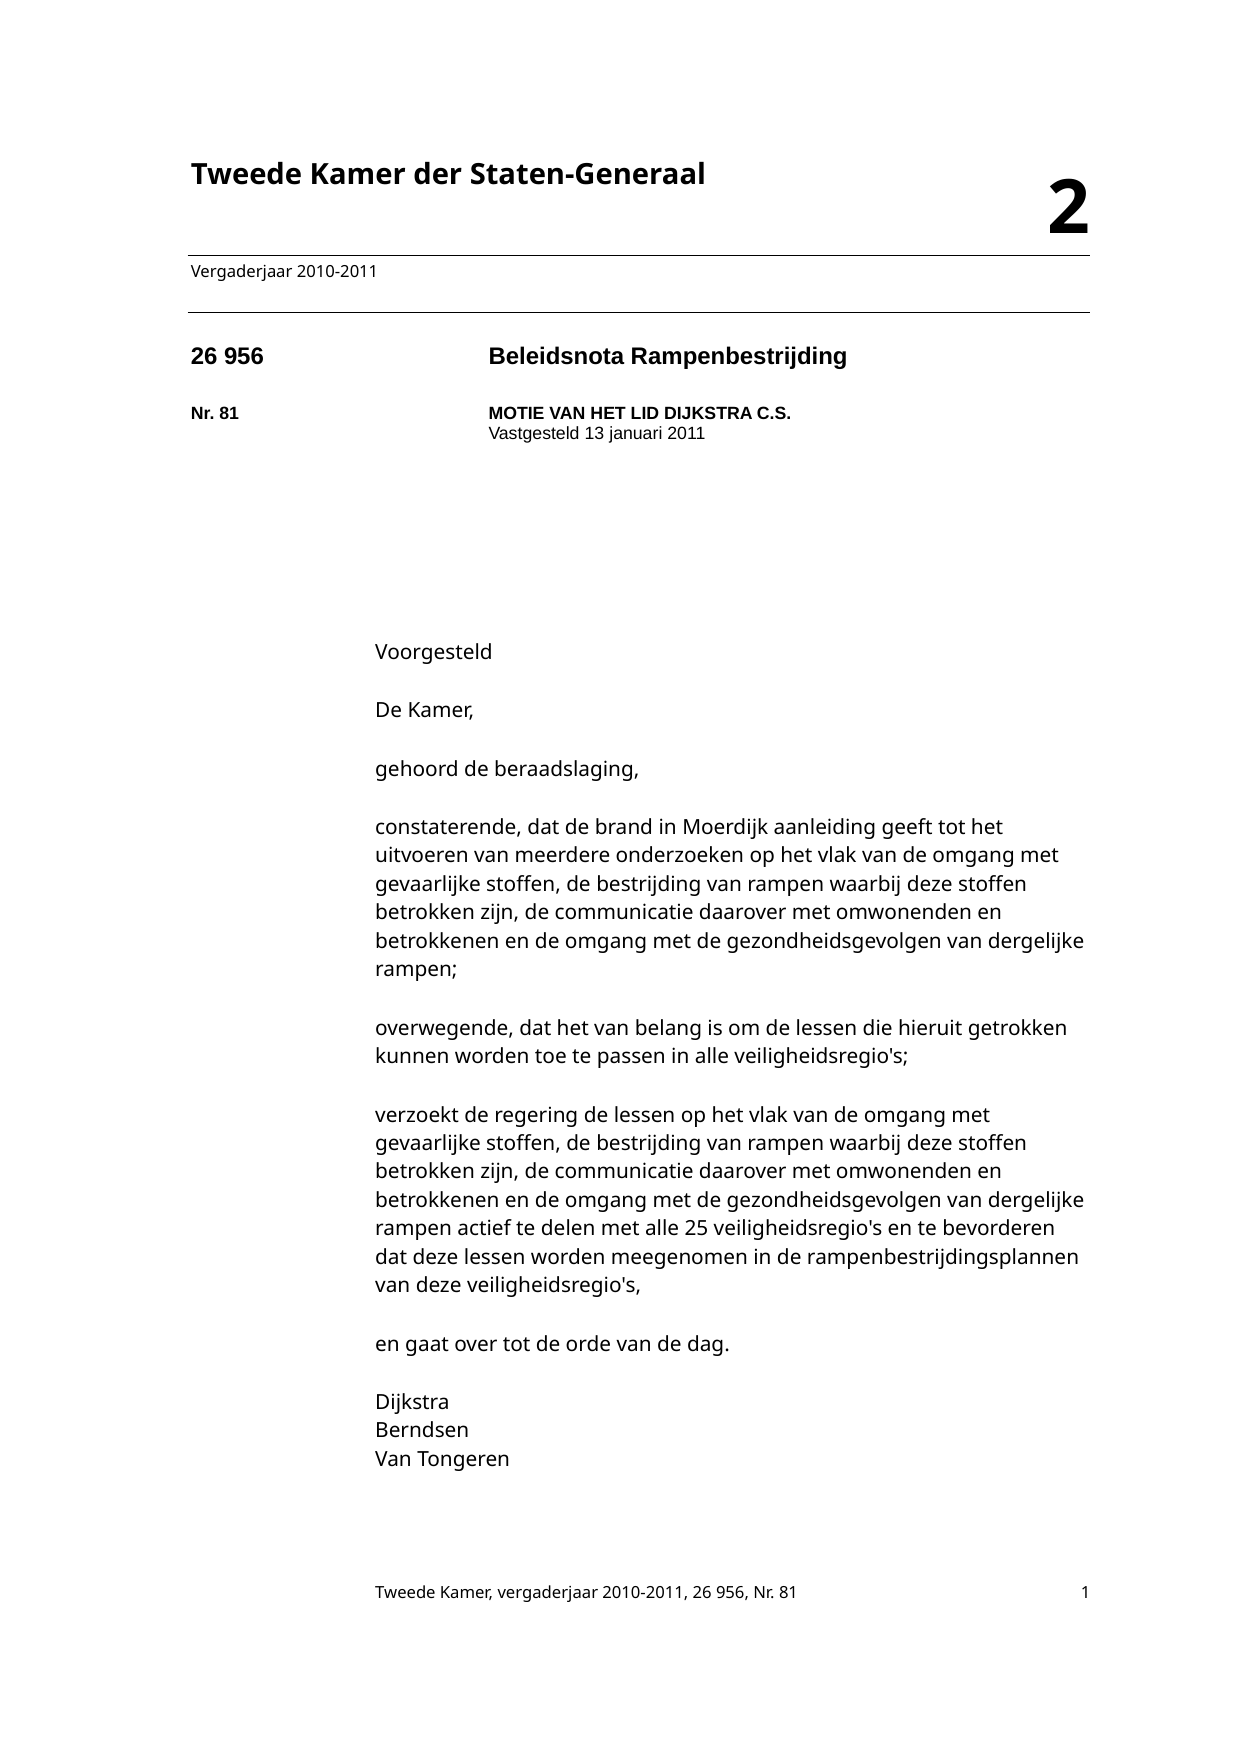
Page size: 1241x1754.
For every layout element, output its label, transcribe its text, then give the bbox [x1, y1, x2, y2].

text constaterende, dat de brand in Moerdijk aanleiding geeft tot het uitvoeren van meerdere onderzoeken op het vlak van de omgang met gevaarlijke stoffen, de bestrijding van rampen waarbij deze stoffen betrokken zijn, de communicatie daarover met omwonenden en betrokkenen en de omgang met de gezondheidsgevolgen van dergelijke rampen; [375, 812, 1090, 983]
text en gaat over tot de orde van de dag. [375, 1329, 1090, 1357]
table_header Tweede Kamer der Staten-Generaal [188, 150, 909, 255]
text Voorgesteld [375, 637, 1090, 665]
text De Kamer, [375, 695, 1090, 724]
table_cell MOTIE VAN HET LID DIJKSTRA C.S. Vastgesteld 13 januari 2011 [485, 399, 1090, 518]
table_cell [485, 256, 1090, 312]
text overwegende, dat het van belang is om de lessen die hieruit getrokken kunnen worden toe te passen in alle veiligheidsregio's; [375, 1013, 1090, 1070]
table_cell [188, 313, 485, 339]
text Van Tongeren [375, 1444, 1090, 1472]
table_cell 26 956 [188, 339, 485, 399]
text Berndsen [375, 1416, 1090, 1444]
text verzoekt de regering de lessen op het vlak van de omgang met gevaarlijke stoffen, de bestrijding van rampen waarbij deze stoffen betrokken zijn, de communicatie daarover met omwonenden en betrokkenen en de omgang met de gezondheidsgevolgen van dergelijke rampen actief te delen met alle 25 veiligheidsregio's en te bevorderen dat deze lessen worden meegenomen in de rampenbestrijdingsplannen van deze veiligheidsregio's, [375, 1100, 1090, 1299]
table_cell Nr. 81 [188, 399, 485, 518]
text gehoord de beraadslaging, [375, 754, 1090, 782]
table_cell Beleidsnota Rampenbestrijding [485, 339, 1090, 399]
table_header 2 [910, 150, 1090, 255]
text Dijkstra [375, 1387, 1090, 1416]
table_cell Vergaderjaar 2010-2011 [188, 256, 485, 312]
table_cell [485, 313, 1090, 339]
